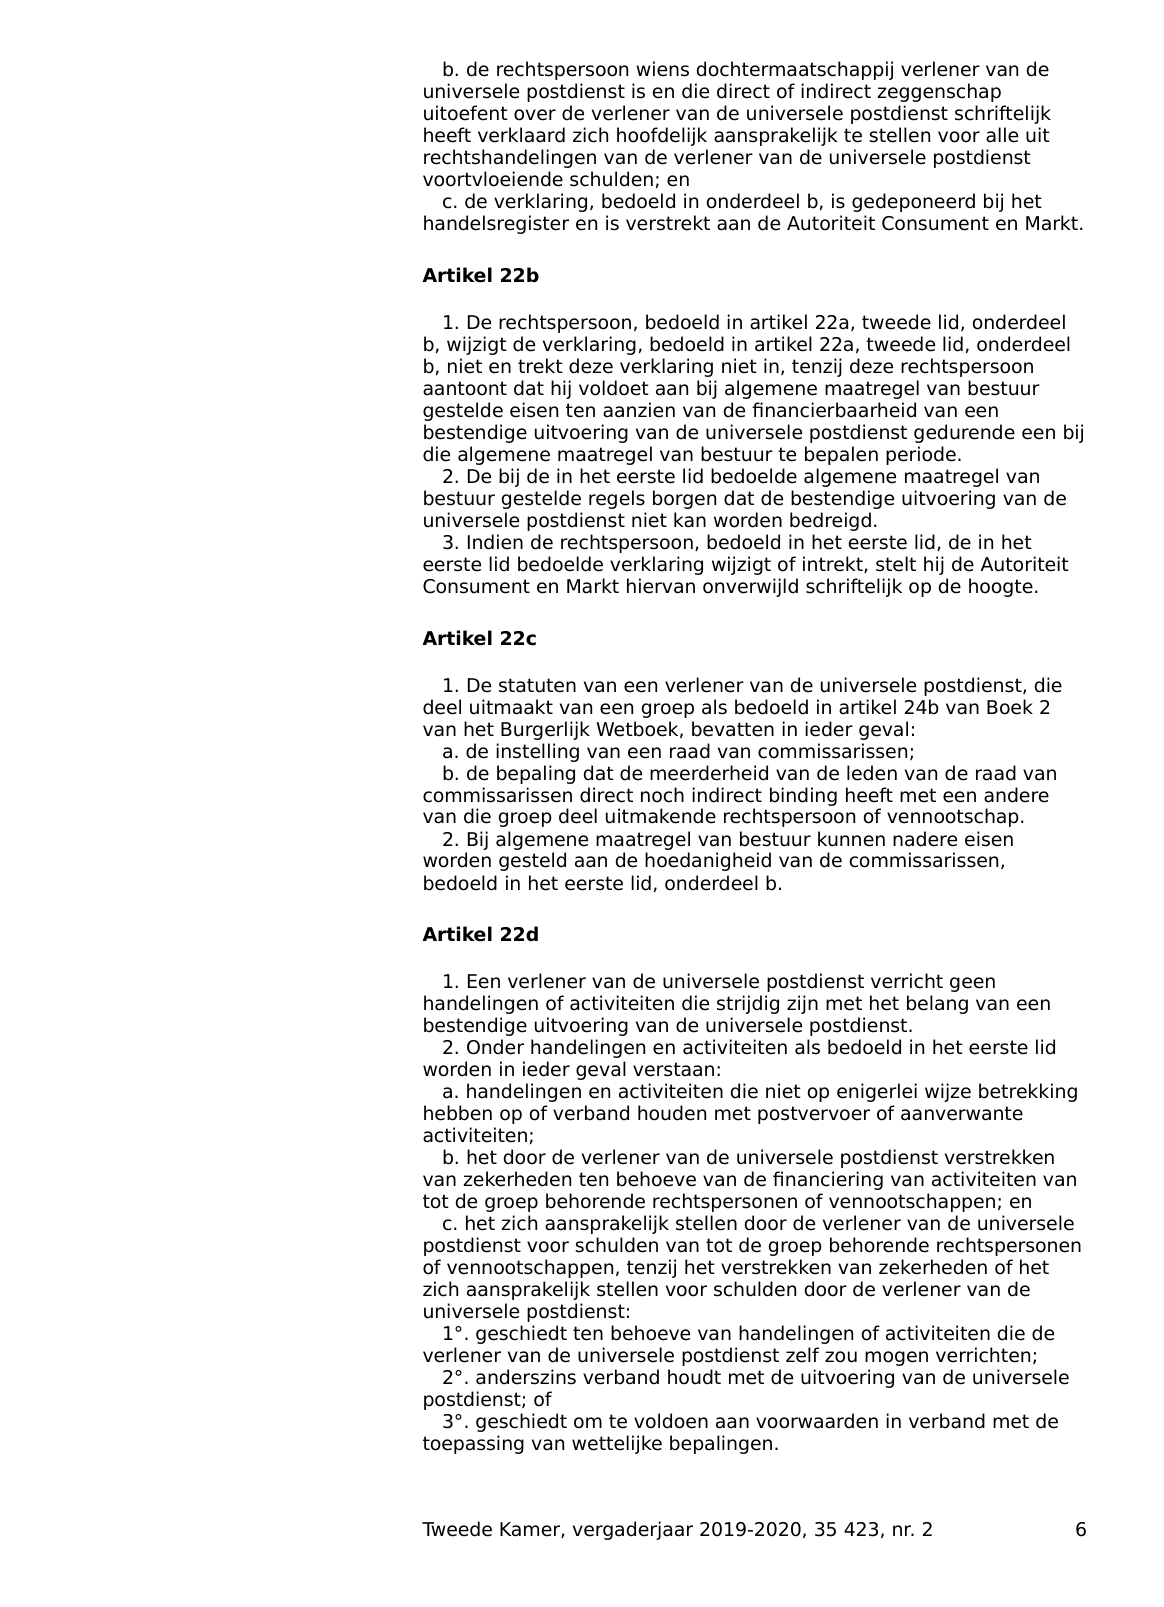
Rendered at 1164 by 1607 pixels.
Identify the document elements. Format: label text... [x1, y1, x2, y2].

subtitle Artikel 22c [422, 628, 1087, 649]
text 3. Indien de rechtspersoon, bedoeld in het eerste lid, de in het eerste lid bedoelde verklaring wijzigt of intrekt, stelt hij de Autoriteit Consument en Markt hiervan onverwijld schriftelijk op de hoogte. [422, 532, 1087, 598]
text 2. Bij algemene maatregel van bestuur kunnen nadere eisen worden gesteld aan de hoedanigheid van de commissarissen, bedoeld in het eerste lid, onderdeel b. [422, 828, 1087, 894]
subtitle Artikel 22d [422, 924, 1087, 946]
text 2°. anderszins verband houdt met de uitvoering van de universele postdienst; of [422, 1367, 1087, 1411]
text 1. Een verlener van de universele postdienst verricht geen handelingen of activiteiten die strijdig zijn met het belang van een bestendige uitvoering van de universele postdienst. [422, 971, 1087, 1037]
text c. de verklaring, bedoeld in onderdeel b, is gedeponeerd bij het handelsregister en is verstrekt aan de Autoriteit Consument en Markt. [422, 191, 1087, 235]
text 3°. geschiedt om te voldoen aan voorwaarden in verband met de toepassing van wettelijke bepalingen. [422, 1411, 1087, 1455]
subtitle Artikel 22b [422, 265, 1087, 287]
text 1. De rechtspersoon, bedoeld in artikel 22a, tweede lid, onderdeel b, wijzigt de verklaring, bedoeld in artikel 22a, tweede lid, onderdeel b, niet en trekt deze verklaring niet in, tenzij deze rechtspersoon aantoont dat hij voldoet aan bij algemene maatregel van bestuur gestelde eisen ten aanzien van de financierbaarheid van een bestendige uitvoering van de universele postdienst gedurende een bij die algemene maatregel van bestuur te bepalen periode. [422, 312, 1087, 466]
text 1°. geschiedt ten behoeve van handelingen of activiteiten die de verlener van de universele postdienst zelf zou mogen verrichten; [422, 1323, 1087, 1367]
text 2. Onder handelingen en activiteiten als bedoeld in het eerste lid worden in ieder geval verstaan: [422, 1037, 1087, 1081]
text 1. De statuten van een verlener van de universele postdienst, die deel uitmaakt van een groep als bedoeld in artikel 24b van Boek 2 van het Burgerlijk Wetboek, bevatten in ieder geval: [422, 674, 1087, 741]
text a. handelingen en activiteiten die niet op enigerlei wijze betrekking hebben op of verband houden met postvervoer of aanverwante activiteiten; [422, 1081, 1087, 1147]
text b. de bepaling dat de meerderheid van de leden van de raad van commissarissen direct noch indirect binding heeft met een andere van die groep deel uitmakende rechtspersoon of vennootschap. [422, 762, 1087, 828]
text b. de rechtspersoon wiens dochtermaatschappij verlener van de universele postdienst is en die direct of indirect zeggenschap uitoefent over de verlener van de universele postdienst schriftelijk heeft verklaard zich hoofdelijk aansprakelijk te stellen voor alle uit rechtshandelingen van de verlener van de universele postdienst voortvloeiende schulden; en [422, 59, 1087, 191]
text 2. De bij de in het eerste lid bedoelde algemene maatregel van bestuur gestelde regels borgen dat de bestendige uitvoering van de universele postdienst niet kan worden bedreigd. [422, 466, 1087, 532]
text b. het door de verlener van de universele postdienst verstrekken van zekerheden ten behoeve van de financiering van activiteiten van tot de groep behorende rechtspersonen of vennootschappen; en [422, 1147, 1087, 1213]
text a. de instelling van een raad van commissarissen; [422, 741, 1087, 762]
text c. het zich aansprakelijk stellen door de verlener van de universele postdienst voor schulden van tot de groep behorende rechtspersonen of vennootschappen, tenzij het verstrekken van zekerheden of het zich aansprakelijk stellen voor schulden door de verlener van de universele postdienst: [422, 1213, 1087, 1323]
